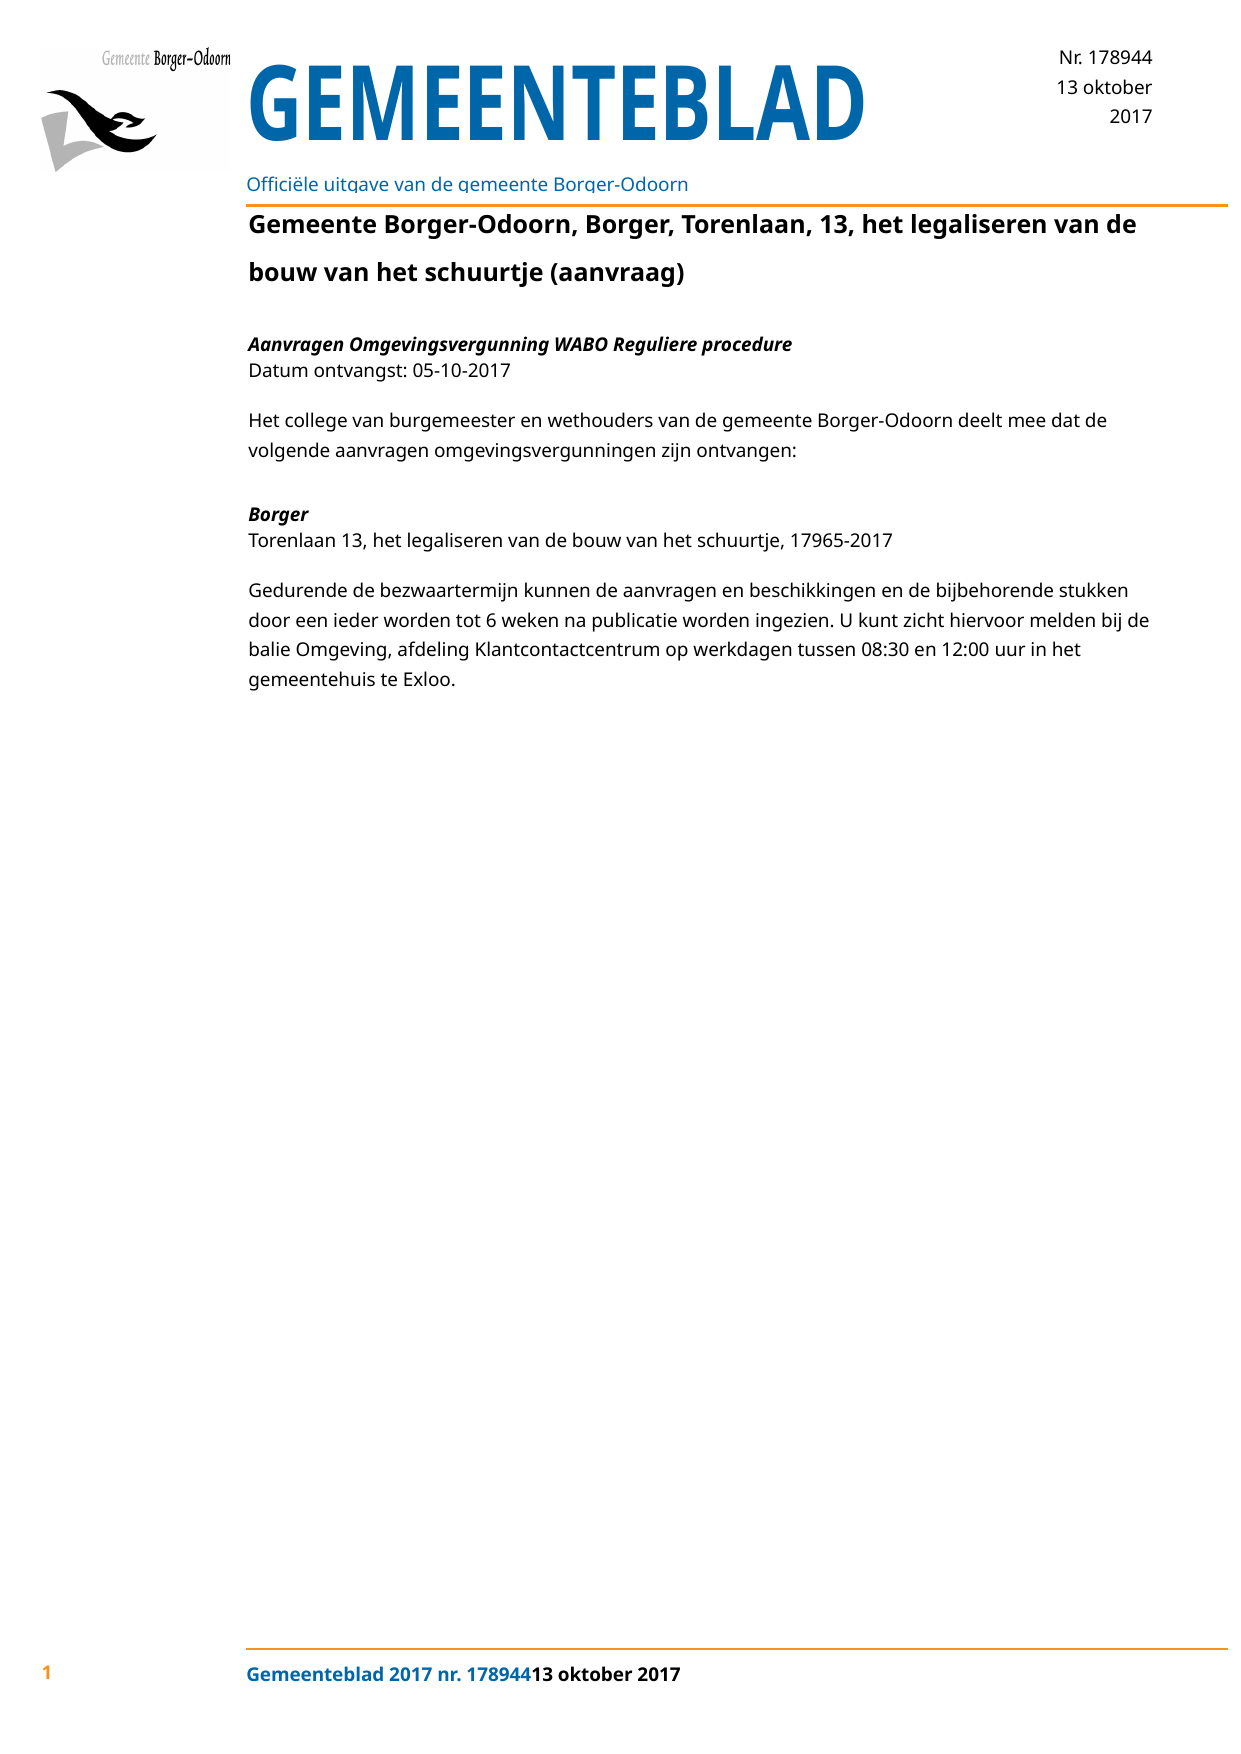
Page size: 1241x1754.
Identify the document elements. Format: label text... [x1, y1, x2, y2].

text Gemeente Borger-Odoorn, Borger, Torenlaan, 13, het legaliseren van de bouw van het schuurtje (aanvraag) [248, 207, 1152, 288]
text Torenlaan 13, het legaliseren van de bouw van het schuurtje, 17965-2017 [248, 527, 1152, 553]
text Datum ontvangst: 05-10-2017 [248, 357, 1152, 383]
picture [41, 47, 231, 172]
text Gedurende de bezwaartermijn kunnen de aanvragen en beschikkingen en de bijbehorende stukken door een ieder worden tot 6 weken na publicatie worden ingezien. U kunt zicht hiervoor melden bij de balie Omgeving, afdeling Klantcontactcentrum op werkdagen tussen 08:30 en 12:00 uur in het gemeentehuis te Exloo. [248, 577, 1152, 692]
text Het college van burgemeester en wethouders van de gemeente Borger-Odoorn deelt mee dat de volgende aanvragen omgevingsvergunningen zijn ontvangen: [248, 408, 1152, 463]
text Borger [248, 501, 1152, 527]
text Aanvragen Omgevingsvergunning WABO Reguliere procedure [248, 331, 1152, 357]
